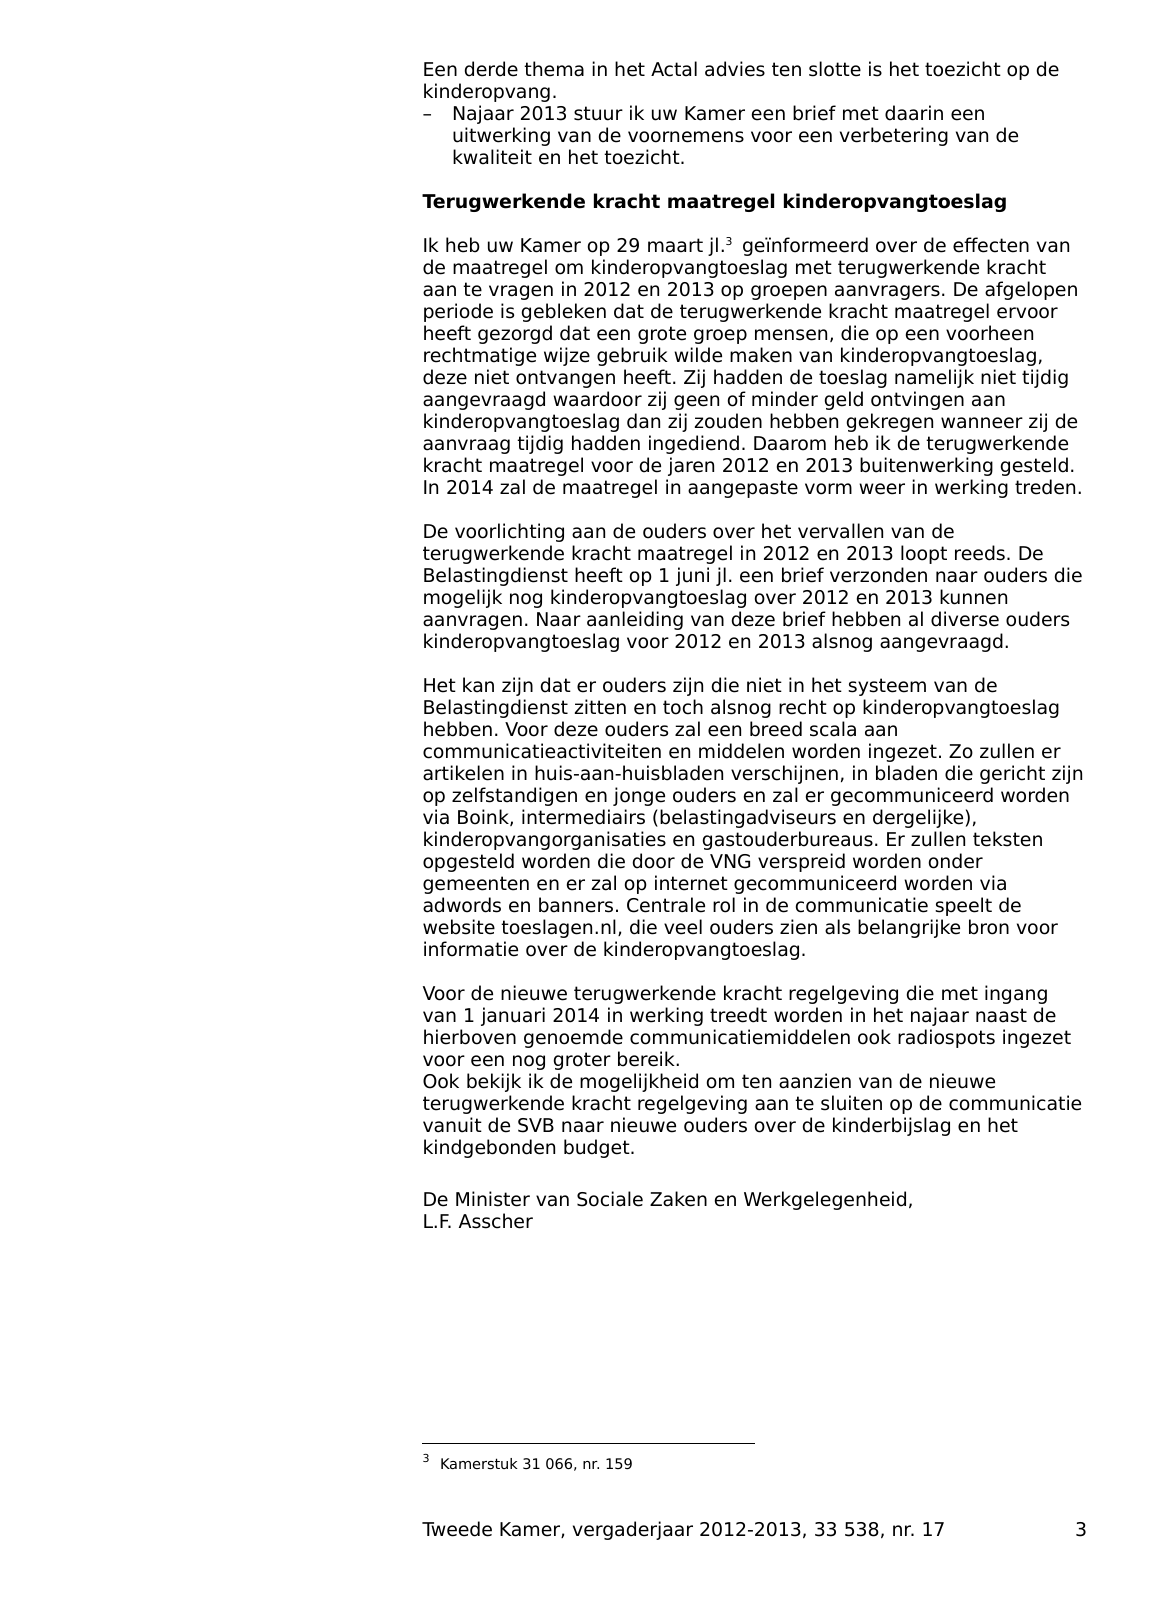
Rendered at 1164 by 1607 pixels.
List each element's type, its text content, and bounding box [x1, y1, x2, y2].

text – Najaar 2013 stuur ik uw Kamer een brief met daarin een uitwerking van de voornemens voor een verbetering van de kwaliteit en het toezicht. [422, 103, 1087, 169]
text De Minister van Sociale Zaken en Werkgelegenheid, L.F. Asscher [422, 1189, 1087, 1233]
text Voor de nieuwe terugwerkende kracht regelgeving die met ingang van 1 januari 2014 in werking treedt worden in het najaar naast de hierboven genoemde communicatiemiddelen ook radiospots ingezet voor een nog groter bereik. [422, 983, 1087, 1071]
text Kamerstuk 31 066, nr. 159 [422, 1452, 1087, 1474]
text Ik heb uw Kamer op 29 maart jl. geïnformeerd over de effecten van de maatregel om kinderopvangtoeslag met terugwerkende kracht aan te vragen in 2012 en 2013 op groepen aanvragers. De afgelopen periode is gebleken dat de terugwerkende kracht maatregel ervoor heeft gezorgd dat een grote groep mensen, die op een voorheen rechtmatige wijze gebruik wilde maken van kinderopvangtoeslag, deze niet ontvangen heeft. Zij hadden de toeslag namelijk niet tijdig aangevraagd waardoor zij geen of minder geld ontvingen aan kinderopvangtoeslag dan zij zouden hebben gekregen wanneer zij de aanvraag tijdig hadden ingediend. Daarom heb ik de terugwerkende kracht maatregel voor de jaren 2012 en 2013 buitenwerking gesteld. In 2014 zal de maatregel in aangepaste vorm weer in werking treden. [422, 235, 1087, 499]
text De voorlichting aan de ouders over het vervallen van de terugwerkende kracht maatregel in 2012 en 2013 loopt reeds. De Belastingdienst heeft op 1 juni jl. een brief verzonden naar ouders die mogelijk nog kinderopvangtoeslag over 2012 en 2013 kunnen aanvragen. Naar aanleiding van deze brief hebben al diverse ouders kinderopvangtoeslag voor 2012 en 2013 alsnog aangevraagd. [422, 521, 1087, 653]
text Een derde thema in het Actal advies ten slotte is het toezicht op de kinderopvang. [422, 59, 1087, 103]
subtitle Terugwerkende kracht maatregel kinderopvangtoeslag [422, 191, 1087, 213]
text Ook bekijk ik de mogelijkheid om ten aanzien van de nieuwe terugwerkende kracht regelgeving aan te sluiten op de communicatie vanuit de SVB naar nieuwe ouders over de kinderbijslag en het kindgebonden budget. [422, 1071, 1087, 1159]
text Het kan zijn dat er ouders zijn die niet in het systeem van de Belastingdienst zitten en toch alsnog recht op kinderopvangtoeslag hebben. Voor deze ouders zal een breed scala aan communicatieactiviteiten en middelen worden ingezet. Zo zullen er artikelen in huis-aan-huisbladen verschijnen, in bladen die gericht zijn op zelfstandigen en jonge ouders en zal er gecommuniceerd worden via Boink, intermediairs (belastingadviseurs en dergelijke), kinderopvangorganisaties en gastouderbureaus. Er zullen teksten opgesteld worden die door de VNG verspreid worden onder gemeenten en er zal op internet gecommuniceerd worden via adwords en banners. Centrale rol in de communicatie speelt de website toeslagen.nl, die veel ouders zien als belangrijke bron voor informatie over de kinderopvangtoeslag. [422, 675, 1087, 961]
